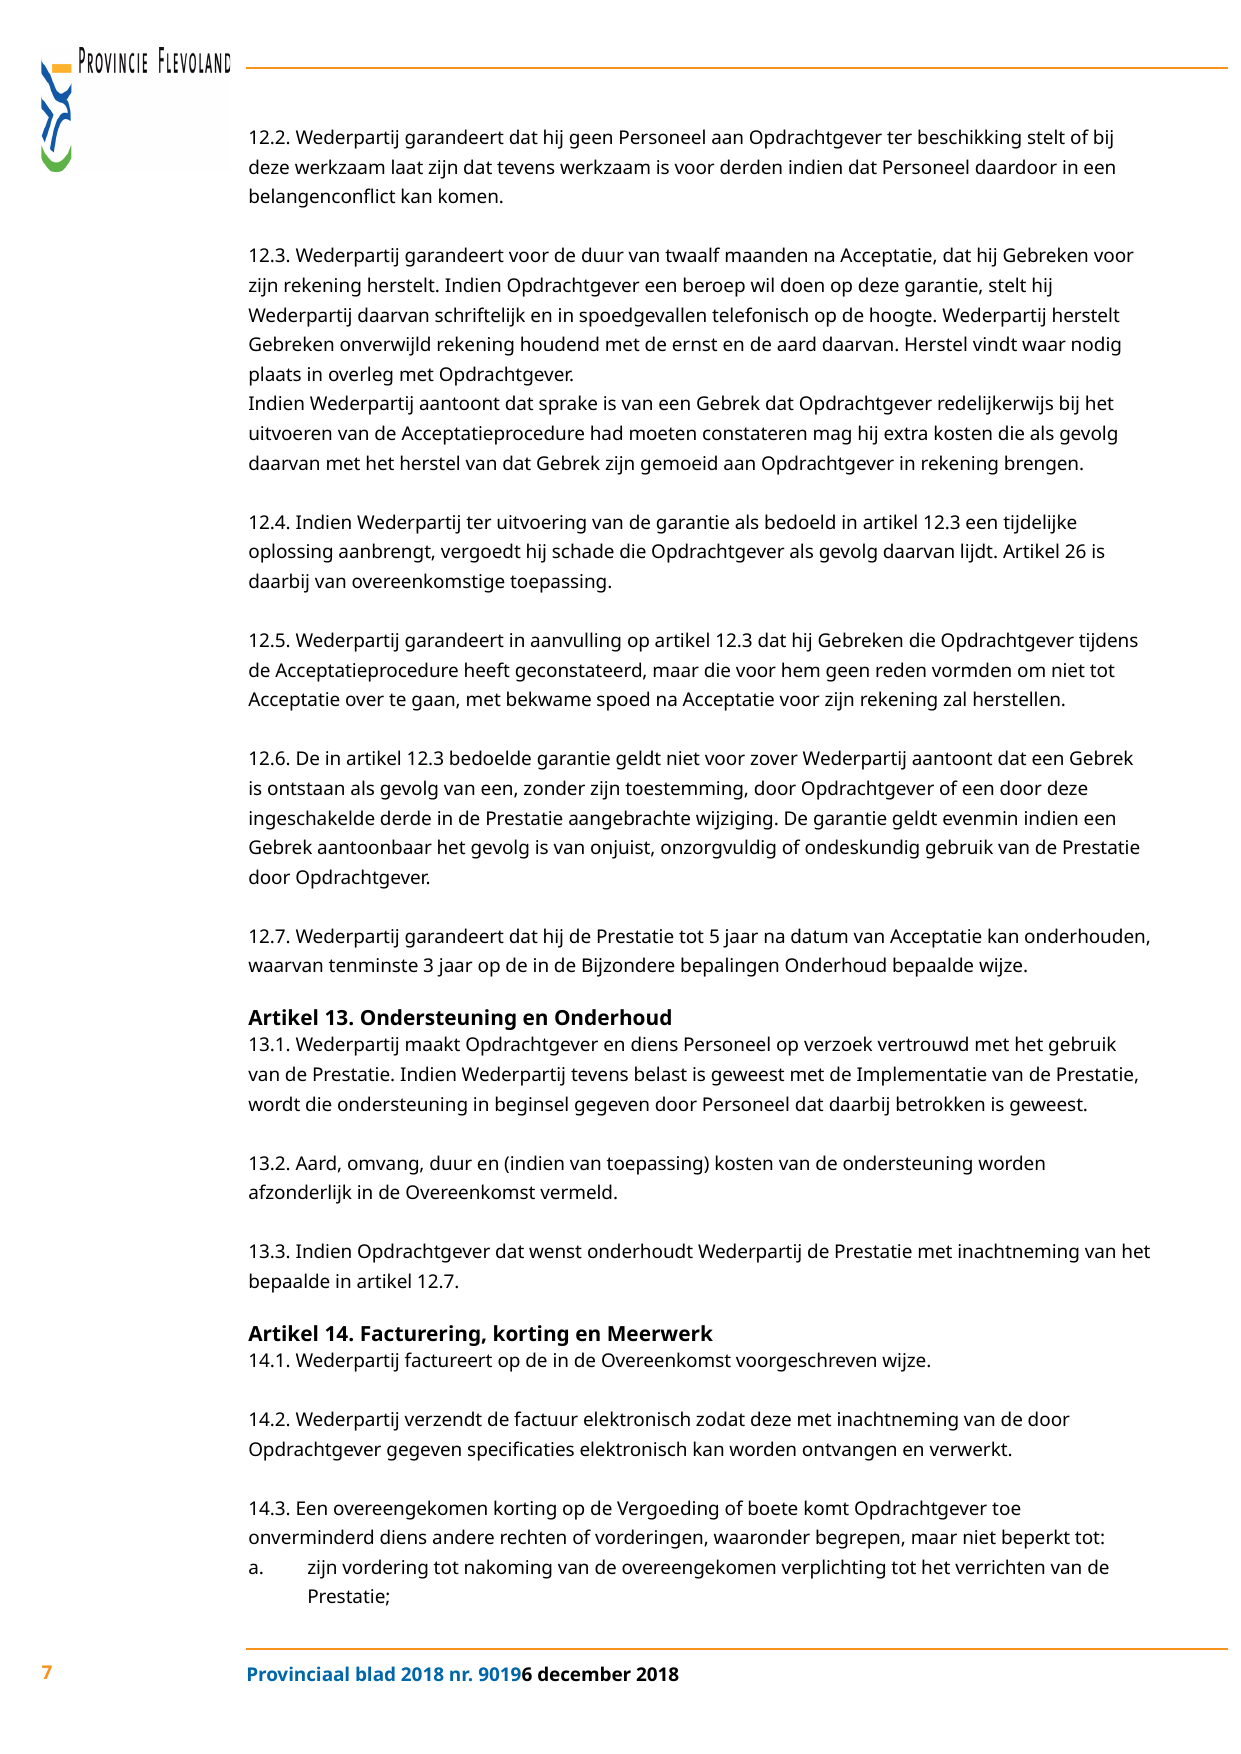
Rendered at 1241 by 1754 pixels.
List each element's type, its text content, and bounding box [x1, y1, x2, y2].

text 12.5. Wederpartij garandeert in aanvulling op artikel 12.3 dat hij Gebreken die Opdrachtgever tijdens de Acceptatieprocedure heeft geconstateerd, maar die voor hem geen reden vormden om niet tot Acceptatie over te gaan, met bekwame spoed na Acceptatie voor zijn rekening zal herstellen. [248, 627, 1152, 712]
text 13.1. Wederpartij maakt Opdrachtgever en diens Personeel op verzoek vertrouwd met het gebruik van de Prestatie. Indien Wederpartij tevens belast is geweest met de Implementatie van de Prestatie, wordt die ondersteuning in beginsel gegeven door Personeel dat daarbij betrokken is geweest. [248, 1032, 1152, 1116]
text 14.1. Wederpartij factureert op de in de Overeenkomst voorgeschreven wijze. [248, 1347, 1152, 1373]
text Artikel 13. Ondersteuning en Onderhoud [248, 1003, 1152, 1032]
picture [41, 47, 231, 172]
text 12.2. Wederpartij garandeert dat hij geen Personeel aan Opdrachtgever ter beschikking stelt of bij deze werkzaam laat zijn dat tevens werkzaam is voor derden indien dat Personeel daardoor in een belangenconflict kan komen. [248, 124, 1152, 209]
list zijn vordering tot nakoming van de overeengekomen verplichting tot het verrichten van de Prestatie; [248, 1554, 1152, 1609]
text 12.4. Indien Wederpartij ter uitvoering van de garantie als bedoeld in artikel 12.3 een tijdelijke oplossing aanbrengt, vergoedt hij schade die Opdrachtgever als gevolg daarvan lijdt. Artikel 26 is daarbij van overeenkomstige toepassing. [248, 509, 1152, 594]
text Artikel 14. Facturering, korting en Meerwerk [248, 1319, 1152, 1347]
text Indien Wederpartij aantoont dat sprake is van een Gebrek dat Opdrachtgever redelijkerwijs bij het uitvoeren van de Acceptatieprocedure had moeten constateren mag hij extra kosten die als gevolg daarvan met het herstel van dat Gebrek zijn gemoeid aan Opdrachtgever in rekening brengen. [248, 391, 1152, 476]
text 13.3. Indien Opdrachtgever dat wenst onderhoudt Wederpartij de Prestatie met inachtneming van het bepaalde in artikel 12.7. [248, 1239, 1152, 1294]
text 12.3. Wederpartij garandeert voor de duur van twaalf maanden na Acceptatie, dat hij Gebreken voor zijn rekening herstelt. Indien Opdrachtgever een beroep wil doen op deze garantie, stelt hij Wederpartij daarvan schriftelijk en in spoedgevallen telefonisch op de hoogte. Wederpartij herstelt Gebreken onverwijld rekening houdend met de ernst en de aard daarvan. Herstel vindt waar nodig plaats in overleg met Opdrachtgever. [248, 243, 1152, 387]
text 14.2. Wederpartij verzendt de factuur elektronisch zodat deze met inachtneming van de door Opdrachtgever gegeven specificaties elektronisch kan worden ontvangen en verwerkt. [248, 1406, 1152, 1462]
text 12.7. Wederpartij garandeert dat hij de Prestatie tot 5 jaar na datum van Acceptatie kan onderhouden, waarvan tenminste 3 jaar op de in de Bijzondere bepalingen Onderhoud bepaalde wijze. [248, 923, 1152, 978]
text 13.2. Aard, omvang, duur en (indien van toepassing) kosten van de ondersteuning worden afzonderlijk in de Overeenkomst vermeld. [248, 1150, 1152, 1205]
text 14.3. Een overeengekomen korting op de Vergoeding of boete komt Opdrachtgever toe onverminderd diens andere rechten of vorderingen, waaronder begrepen, maar niet beperkt tot: [248, 1495, 1152, 1550]
text 12.6. De in artikel 12.3 bedoelde garantie geldt niet voor zover Wederpartij aantoont dat een Gebrek is ontstaan als gevolg van een, zonder zijn toestemming, door Opdrachtgever of een door deze ingeschakelde derde in de Prestatie aangebrachte wijziging. De garantie geldt evenmin indien een Gebrek aantoonbaar het gevolg is van onjuist, onzorgvuldig of ondeskundig gebruik van de Prestatie door Opdrachtgever. [248, 746, 1152, 890]
